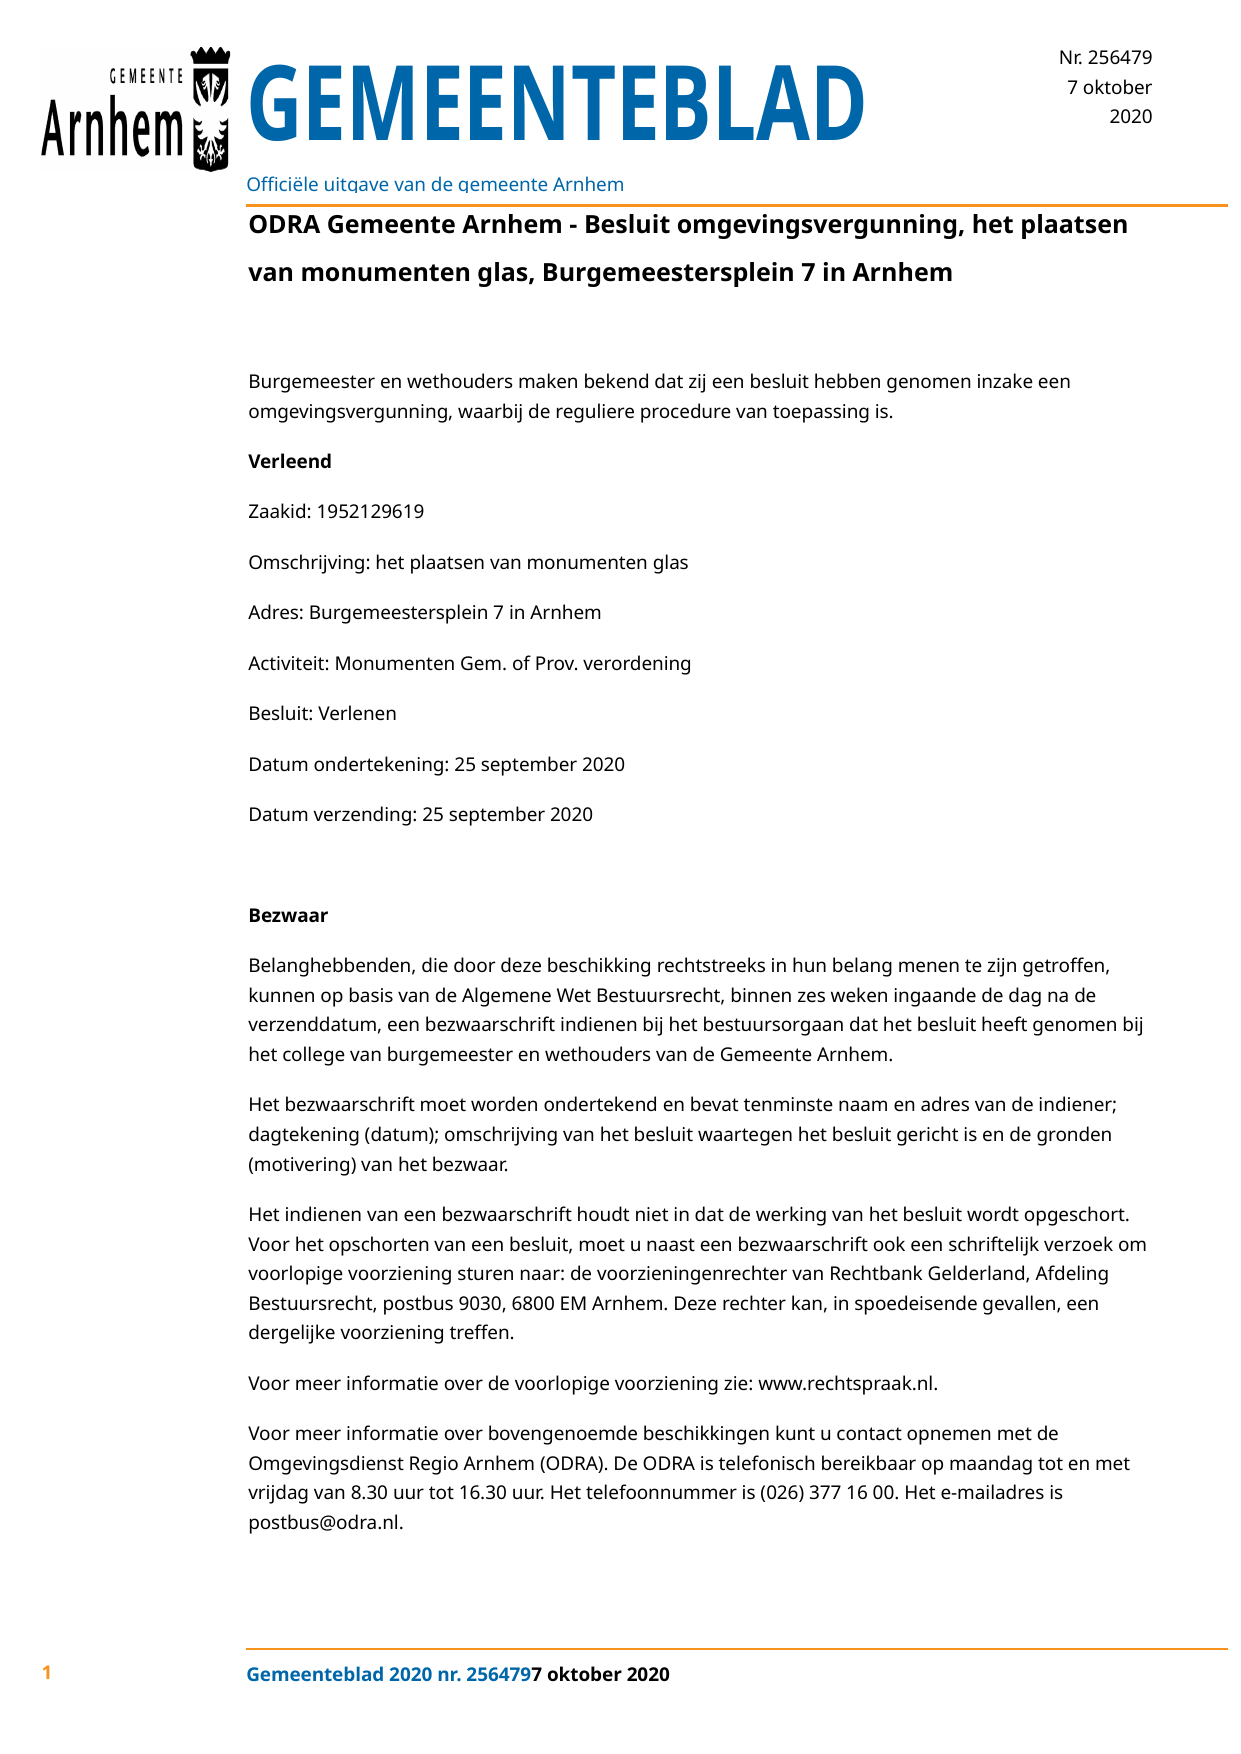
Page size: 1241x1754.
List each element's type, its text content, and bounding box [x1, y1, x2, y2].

text Bezwaar [248, 902, 1152, 928]
text Omschrijving: het plaatsen van monumenten glas [248, 549, 1152, 575]
text Burgemeester en wethouders maken bekend dat zij een besluit hebben genomen inzake een omgevingsvergunning, waarbij de reguliere procedure van toepassing is. [248, 368, 1152, 424]
picture [41, 47, 231, 172]
text Het bezwaarschrift moet worden ondertekend en bevat tenminste naam en adres van de indiener; dagtekening (datum); omschrijving van het besluit waartegen het besluit gericht is en de gronden (motivering) van het bezwaar. [248, 1092, 1152, 1177]
text Belanghebbenden, die door deze beschikking rechtstreeks in hun belang menen te zijn getroffen, kunnen op basis van de Algemene Wet Bestuursrecht, binnen zes weken ingaande de dag na de verzenddatum, een bezwaarschrift indienen bij het bestuursorgaan dat het besluit heeft genomen bij het college van burgemeester en wethouders van de Gemeente Arnhem. [248, 952, 1152, 1067]
text Voor meer informatie over de voorlopige voorziening zie: www.rechtspraak.nl. [248, 1370, 1152, 1396]
text Activiteit: Monumenten Gem. of Prov. verordening [248, 650, 1152, 676]
text Datum verzending: 25 september 2020 [248, 801, 1152, 827]
text Adres: Burgemeestersplein 7 in Arnhem [248, 599, 1152, 625]
text Voor meer informatie over bovengenoemde beschikkingen kunt u contact opnemen met de Omgevingsdienst Regio Arnhem (ODRA). De ODRA is telefonisch bereikbaar op maandag tot en met vrijdag van 8.30 uur tot 16.30 uur. Het telefoonnummer is (026) 377 16 00. Het e-mailadres is postbus@odra.nl. [248, 1420, 1152, 1535]
text Datum ondertekening: 25 september 2020 [248, 751, 1152, 777]
text Verleend [248, 448, 1152, 474]
text ODRA Gemeente Arnhem - Besluit omgevingsvergunning, het plaatsen van monumenten glas, Burgemeestersplein 7 in Arnhem [248, 207, 1152, 288]
text Het indienen van een bezwaarschrift houdt niet in dat de werking van het besluit wordt opgeschort. Voor het opschorten van een besluit, moet u naast een bezwaarschrift ook een schriftelijk verzoek om voorlopige voorziening sturen naar: de voorzieningenrechter van Rechtbank Gelderland, Afdeling Bestuursrecht, postbus 9030, 6800 EM Arnhem. Deze rechter kan, in spoedeisende gevallen, een dergelijke voorziening treffen. [248, 1201, 1152, 1345]
text Besluit: Verlenen [248, 700, 1152, 726]
text Zaakid: 1952129619 [248, 499, 1152, 524]
